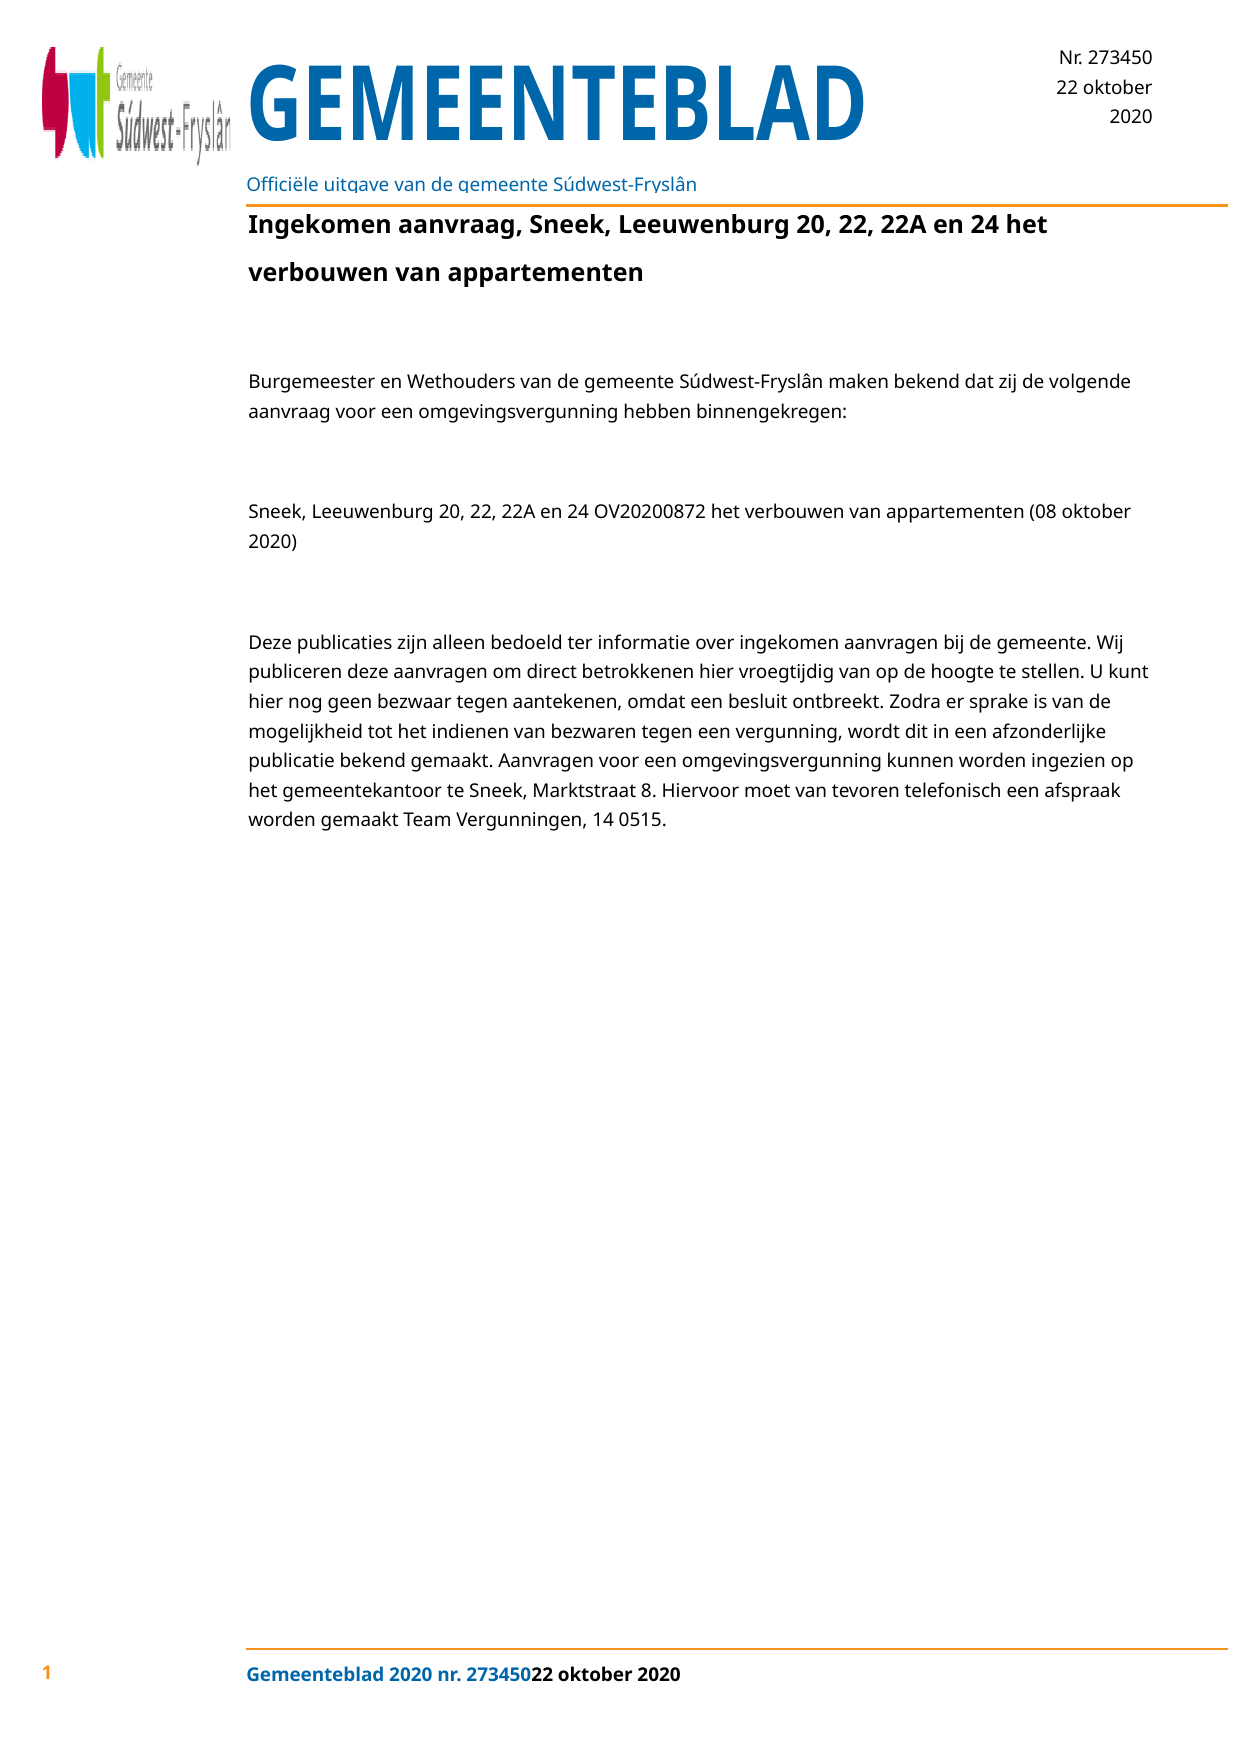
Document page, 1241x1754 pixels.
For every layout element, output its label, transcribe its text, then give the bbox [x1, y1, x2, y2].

picture [41, 47, 231, 172]
text Burgemeester en Wethouders van de gemeente Súdwest-Fryslân maken bekend dat zij de volgende aanvraag voor een omgevingsvergunning hebben binnengekregen: [248, 368, 1152, 424]
text Deze publicaties zijn alleen bedoeld ter informatie over ingekomen aanvragen bij de gemeente. Wij publiceren deze aanvragen om direct betrokkenen hier vroegtijdig van op de hoogte te stellen. U kunt hier nog geen bezwaar tegen aantekenen, omdat een besluit ontbreekt. Zodra er sprake is van de mogelijkheid tot het indienen van bezwaren tegen een vergunning, wordt dit in een afzonderlijke publicatie bekend gemaakt. Aanvragen voor een omgevingsvergunning kunnen worden ingezien op het gemeentekantoor te Sneek, Marktstraat 8. Hiervoor moet van tevoren telefonisch een afspraak worden gemaakt Team Vergunningen, 14 0515. [248, 629, 1152, 832]
text Ingekomen aanvraag, Sneek, Leeuwenburg 20, 22, 22A en 24 het verbouwen van appartementen [248, 207, 1152, 288]
text Sneek, Leeuwenburg 20, 22, 22A en 24 OV20200872 het verbouwen van appartementen (08 oktober 2020) [248, 499, 1152, 554]
